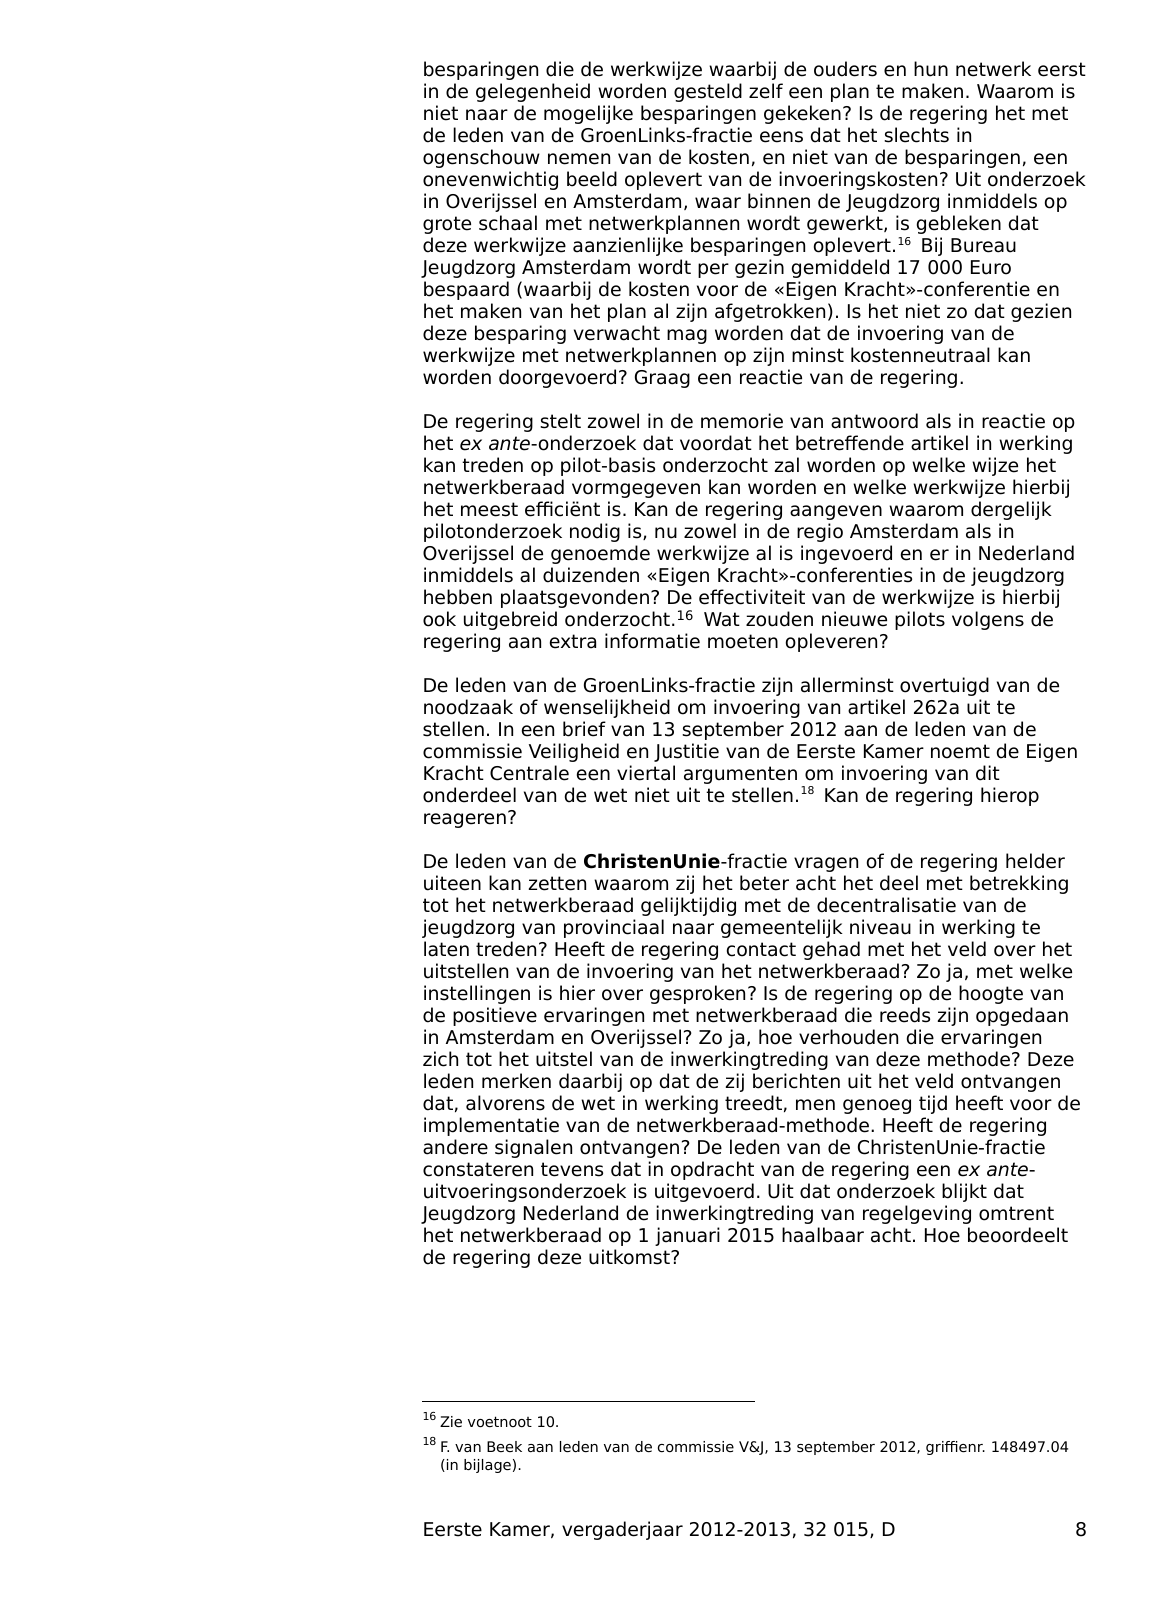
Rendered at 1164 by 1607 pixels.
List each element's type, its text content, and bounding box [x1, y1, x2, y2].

text F. van Beek aan leden van de commissie V&J, 13 september 2012, griffienr. 148497.04 (in bijlage). [422, 1435, 1087, 1474]
text besparingen die de werkwijze waarbij de ouders en hun netwerk eerst in de gelegenheid worden gesteld zelf een plan te maken. Waarom is niet naar de mogelijke besparingen gekeken? Is de regering het met de leden van de GroenLinks-fractie eens dat het slechts in ogenschouw nemen van de kosten, en niet van de besparingen, een onevenwichtig beeld oplevert van de invoeringskosten? Uit onderzoek in Overijssel en Amsterdam, waar binnen de Jeugdzorg inmiddels op grote schaal met netwerkplannen wordt gewerkt, is gebleken dat deze werkwijze aanzienlijke besparingen oplevert. Bij Bureau Jeugdzorg Amsterdam wordt per gezin gemiddeld 17 000 Euro bespaard (waarbij de kosten voor de «Eigen Kracht»-conferentie en het maken van het plan al zijn afgetrokken). Is het niet zo dat gezien deze besparing verwacht mag worden dat de invoering van de werkwijze met netwerkplannen op zijn minst kostenneutraal kan worden doorgevoerd? Graag een reactie van de regering. [422, 59, 1087, 389]
text Zie voetnoot 10. [422, 1410, 1087, 1432]
text De regering stelt zowel in de memorie van antwoord als in reactie op het ex ante-onderzoek dat voordat het betreffende artikel in werking kan treden op pilot-basis onderzocht zal worden op welke wijze het netwerkberaad vormgegeven kan worden en welke werkwijze hierbij het meest efficiënt is. Kan de regering aangeven waarom dergelijk pilotonderzoek nodig is, nu zowel in de regio Amsterdam als in Overijssel de genoemde werkwijze al is ingevoerd en er in Nederland inmiddels al duizenden «Eigen Kracht»-conferenties in de jeugdzorg hebben plaatsgevonden? De effectiviteit van de werkwijze is hierbij ook uitgebreid onderzocht.16 Wat zouden nieuwe pilots volgens de regering aan extra informatie moeten opleveren? [422, 411, 1087, 653]
text De leden van de GroenLinks-fractie zijn allerminst overtuigd van de noodzaak of wenselijkheid om invoering van artikel 262a uit te stellen. In een brief van 13 september 2012 aan de leden van de commissie Veiligheid en Justitie van de Eerste Kamer noemt de Eigen Kracht Centrale een viertal argumenten om invoering van dit onderdeel van de wet niet uit te stellen. Kan de regering hierop reageren? [422, 675, 1087, 829]
text De leden van de ChristenUnie-fractie vragen of de regering helder uiteen kan zetten waarom zij het beter acht het deel met betrekking tot het netwerkberaad gelijktijdig met de decentralisatie van de jeugdzorg van provinciaal naar gemeentelijk niveau in werking te laten treden? Heeft de regering contact gehad met het veld over het uitstellen van de invoering van het netwerkberaad? Zo ja, met welke instellingen is hier over gesproken? Is de regering op de hoogte van de positieve ervaringen met netwerkberaad die reeds zijn opgedaan in Amsterdam en Overijssel? Zo ja, hoe verhouden die ervaringen zich tot het uitstel van de inwerkingtreding van deze methode? Deze leden merken daarbij op dat de zij berichten uit het veld ontvangen dat, alvorens de wet in werking treedt, men genoeg tijd heeft voor de implementatie van de netwerkberaad-methode. Heeft de regering andere signalen ontvangen? De leden van de ChristenUnie-fractie constateren tevens dat in opdracht van de regering een ex ante-uitvoeringsonderzoek is uitgevoerd. Uit dat onderzoek blijkt dat Jeugdzorg Nederland de inwerkingtreding van regelgeving omtrent het netwerkberaad op 1 januari 2015 haalbaar acht. Hoe beoordeelt de regering deze uitkomst? [422, 851, 1087, 1268]
